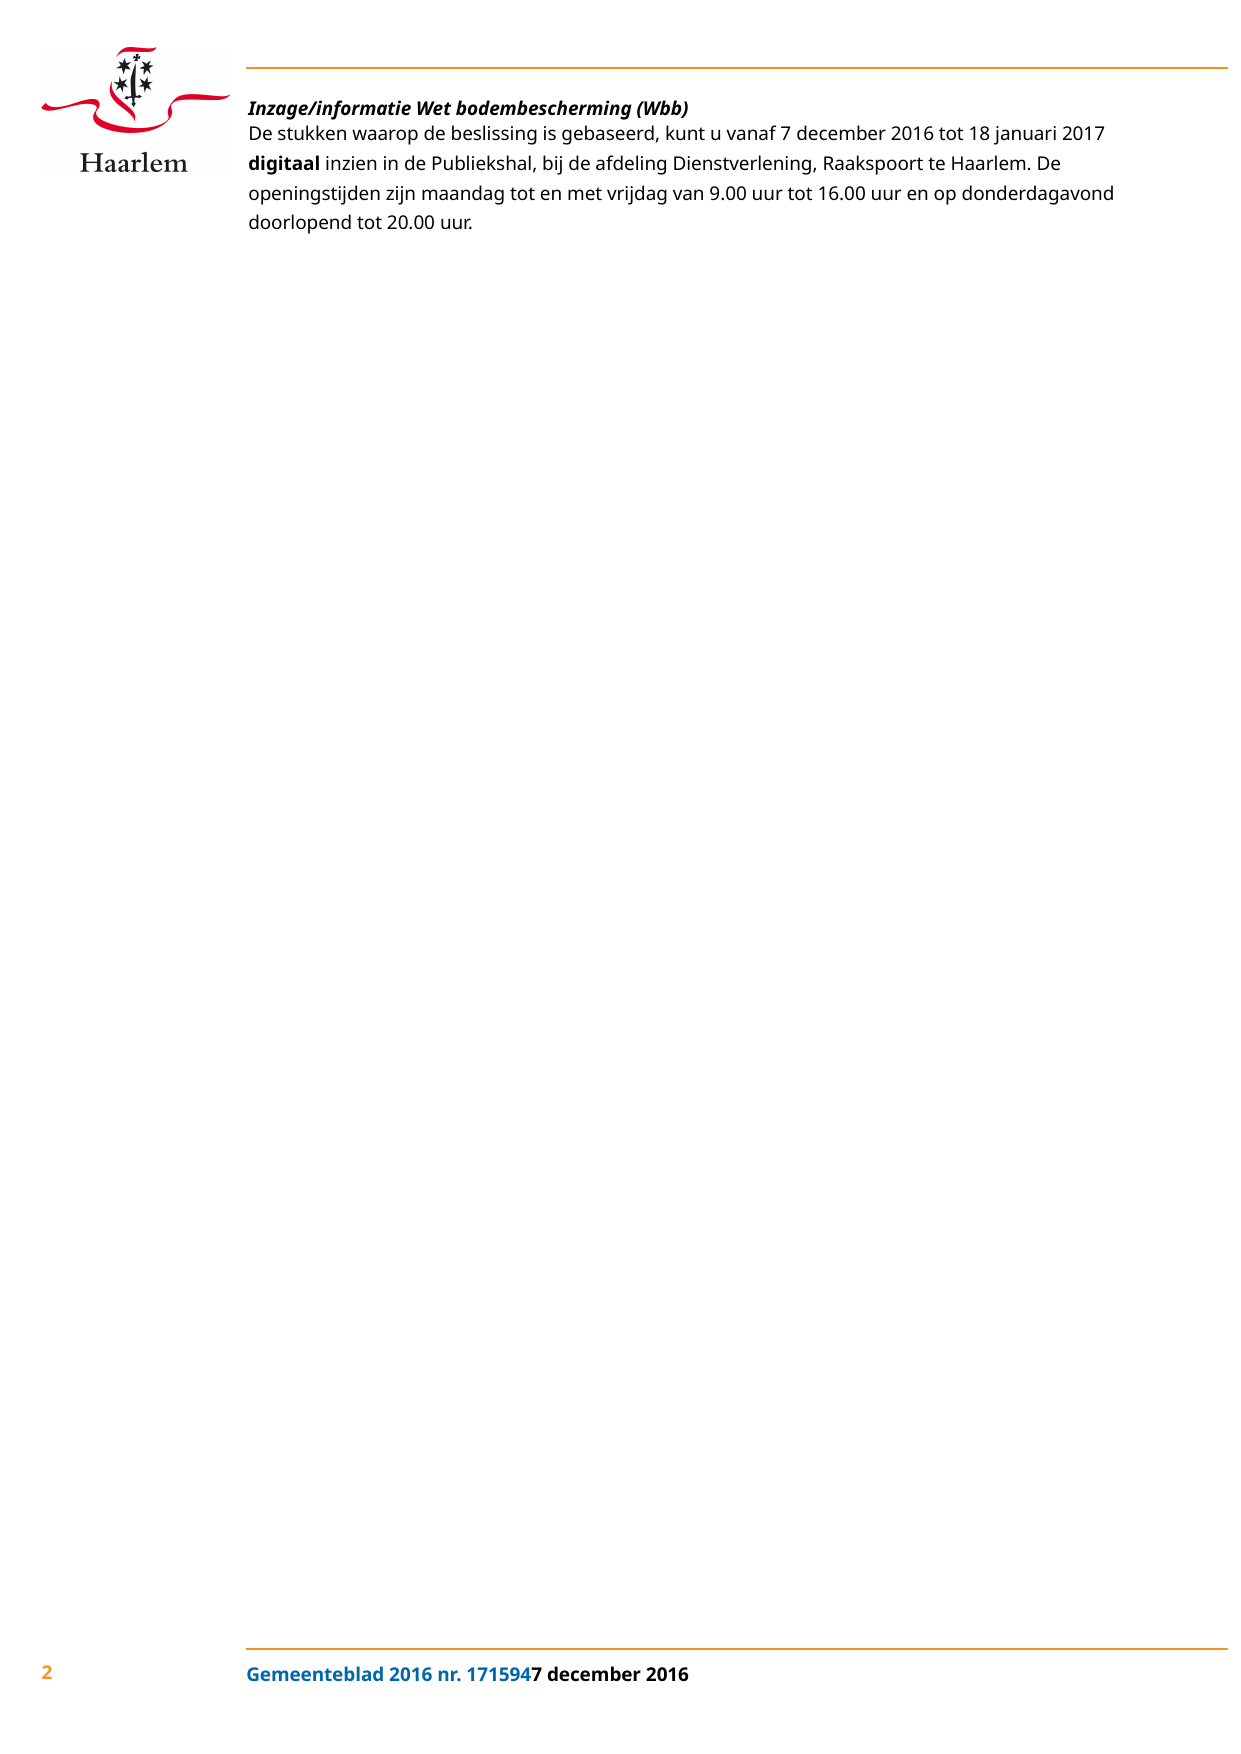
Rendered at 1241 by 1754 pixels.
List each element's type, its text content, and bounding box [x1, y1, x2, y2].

text De stukken waarop de beslissing is gebaseerd, kunt u vanaf 7 december 2016 tot 18 januari 2017 digitaal inzien in de Publiekshal, bij de afdeling Dienstverlening, Raakspoort te Haarlem. De openingstijden zijn maandag tot en met vrijdag van 9.00 uur tot 16.00 uur en op donderdagavond doorlopend tot 20.00 uur. [248, 121, 1152, 235]
picture [41, 47, 231, 172]
text Inzage/informatie Wet bodembescherming (Wbb) [248, 95, 1152, 121]
